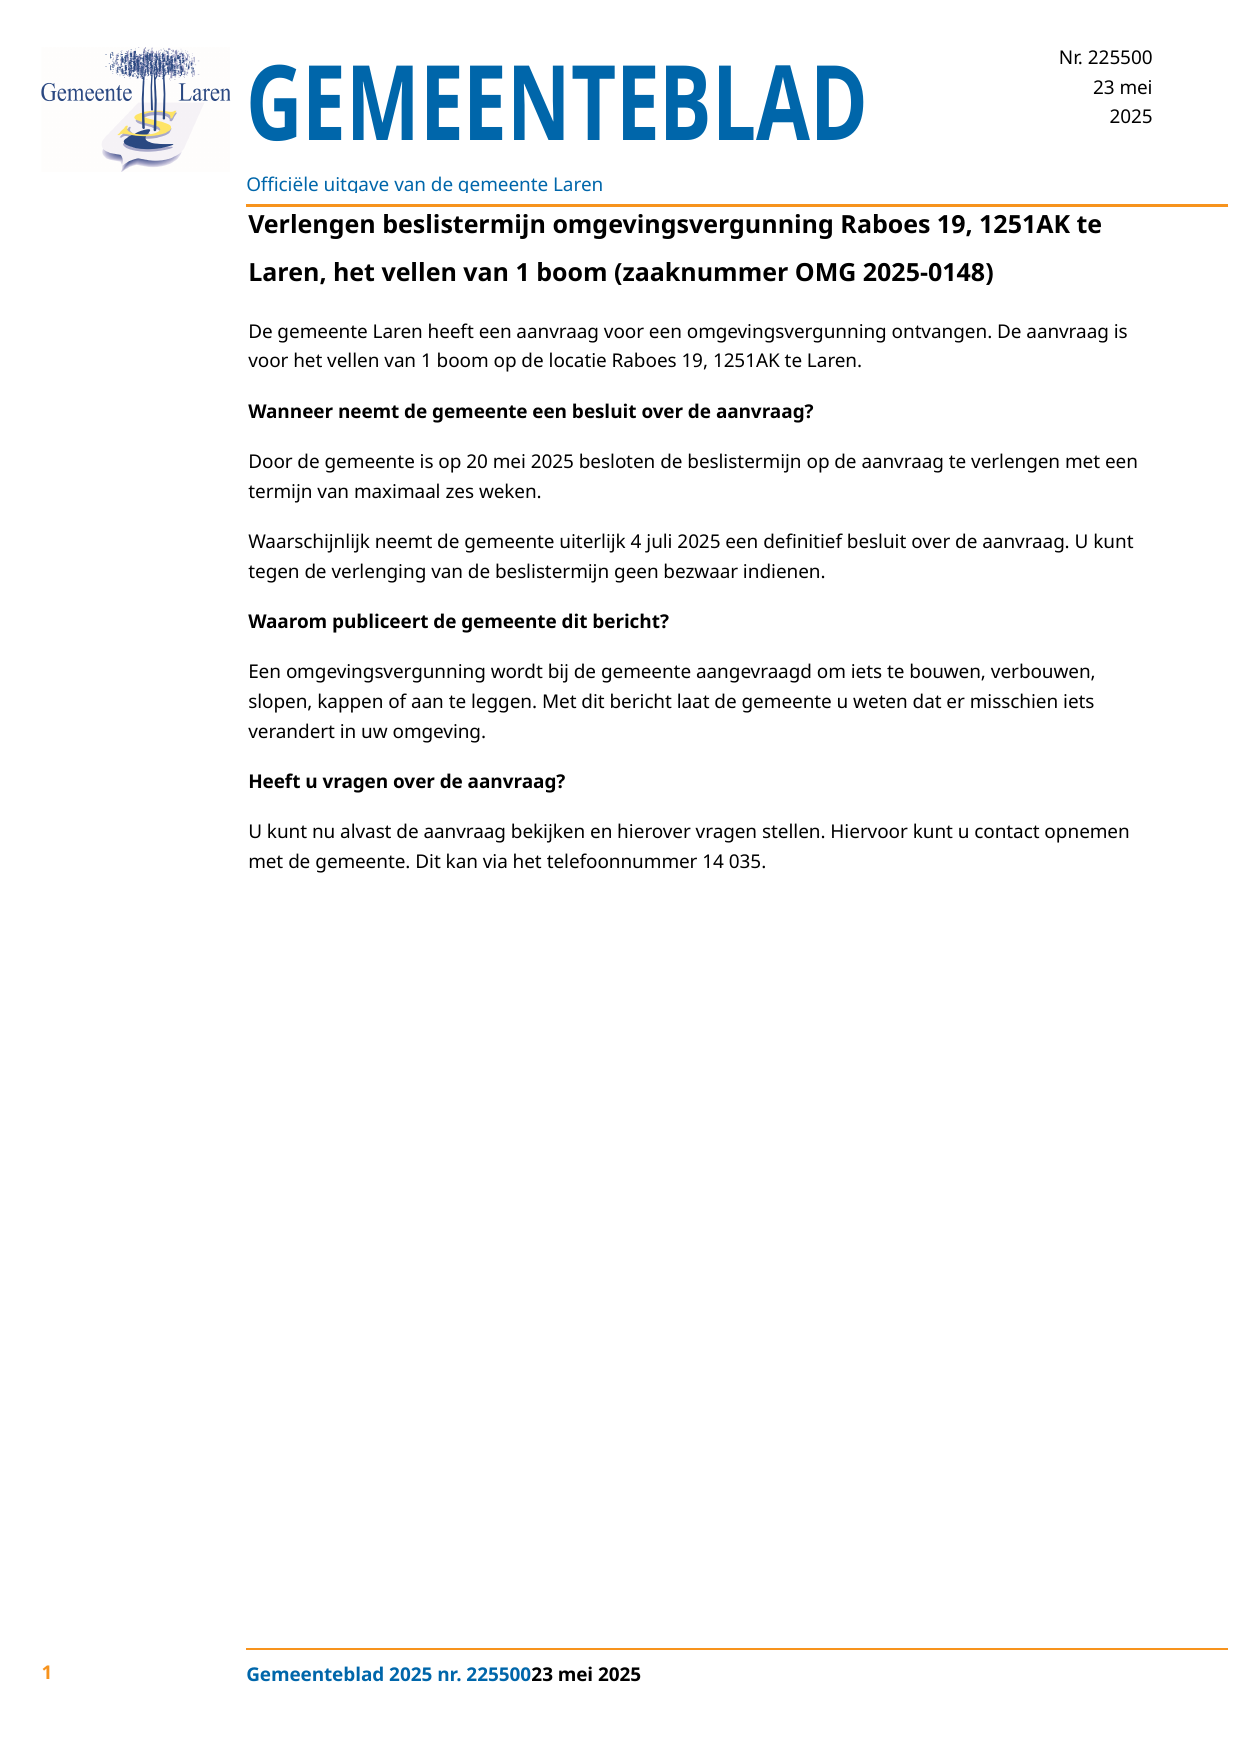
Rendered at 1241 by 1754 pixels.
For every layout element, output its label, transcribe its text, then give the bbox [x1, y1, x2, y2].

text De gemeente Laren heeft een aanvraag voor een omgevingsvergunning ontvangen. De aanvraag is voor het vellen van 1 boom op de locatie Raboes 19, 1251AK te Laren. [248, 318, 1152, 373]
text Door de gemeente is op 20 mei 2025 besloten de beslistermijn op de aanvraag te verlengen met een termijn van maximaal zes weken. [248, 448, 1152, 504]
text Heeft u vragen over de aanvraag? [248, 768, 1152, 794]
text Een omgevingsvergunning wordt bij de gemeente aangevraagd om iets te bouwen, verbouwen, slopen, kappen of aan te leggen. Met dit bericht laat de gemeente u weten dat er misschien iets verandert in uw omgeving. [248, 659, 1152, 744]
text Waarom publiceert de gemeente dit bericht? [248, 608, 1152, 634]
text Waarschijnlijk neemt de gemeente uiterlijk 4 juli 2025 een definitief besluit over de aanvraag. U kunt tegen de verlenging van de beslistermijn geen bezwaar indienen. [248, 528, 1152, 584]
picture [41, 47, 231, 172]
text U kunt nu alvast de aanvraag bekijken en hierover vragen stellen. Hiervoor kunt u contact opnemen met de gemeente. Dit kan via het telefoonnummer 14 035. [248, 819, 1152, 874]
text Wanneer neemt de gemeente een besluit over de aanvraag? [248, 398, 1152, 424]
text Verlengen beslistermijn omgevingsvergunning Raboes 19, 1251AK te Laren, het vellen van 1 boom (zaaknummer OMG 2025-0148) [248, 207, 1152, 288]
